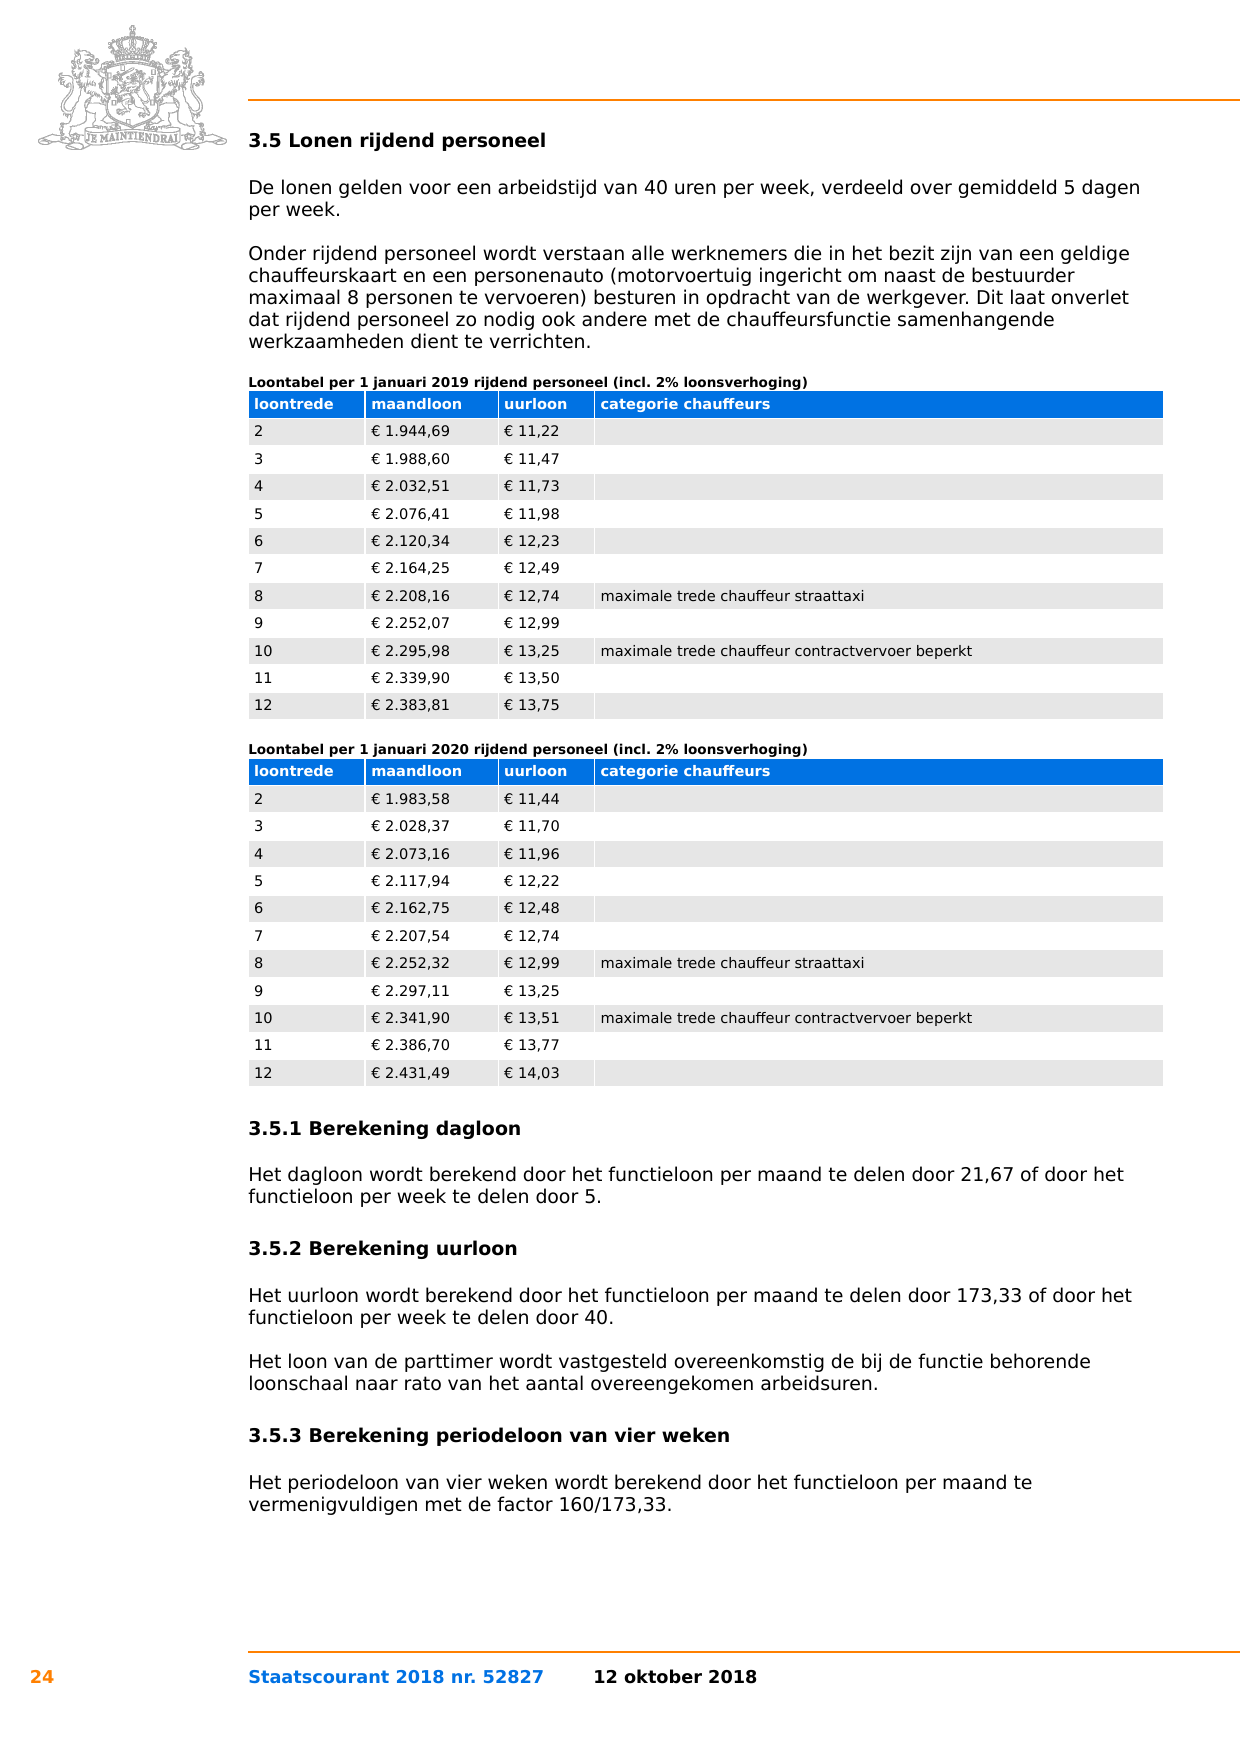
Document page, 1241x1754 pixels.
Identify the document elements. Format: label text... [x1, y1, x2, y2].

table_cell [595, 896, 1163, 922]
table_cell € 2.297,11 [366, 978, 498, 1004]
text Het periodeloon van vier weken wordt berekend door het functieloon per maand te vermenigvuldigen met de factor 160/173,33. [248, 1472, 1163, 1516]
table_cell 8 [249, 583, 364, 609]
table_cell € 2.073,16 [366, 841, 498, 867]
table_cell € 2.341,90 [366, 1005, 498, 1032]
table_cell € 2.252,07 [366, 610, 498, 637]
subtitle 3.5.3 Berekening periodeloon van vier weken [248, 1425, 1163, 1447]
table_cell € 2.252,32 [366, 950, 498, 977]
table_cell [595, 501, 1163, 527]
table_cell € 14,03 [499, 1060, 594, 1086]
table_cell 9 [249, 978, 364, 1004]
table_cell € 11,47 [499, 446, 594, 472]
table_cell [595, 978, 1163, 1004]
table_cell € 12,74 [499, 583, 594, 609]
table_cell 9 [249, 610, 364, 637]
table_cell [595, 474, 1163, 500]
table_cell € 11,96 [499, 841, 594, 867]
text De lonen gelden voor een arbeidstijd van 40 uren per week, verdeeld over gemiddeld 5 dagen per week. [248, 177, 1163, 221]
table_cell maximale trede chauffeur contractvervoer beperkt [595, 1005, 1163, 1032]
table_cell 2 [249, 419, 364, 445]
table_cell € 13,77 [499, 1033, 594, 1059]
table_cell 4 [249, 841, 364, 867]
table_cell 7 [249, 923, 364, 949]
table_cell [595, 610, 1163, 637]
table_cell € 2.386,70 [366, 1033, 498, 1059]
subtitle 3.5 Lonen rijdend personeel [248, 130, 1163, 152]
table_cell loontrede [249, 391, 364, 418]
table_cell 5 [249, 501, 364, 527]
table_cell 5 [249, 868, 364, 894]
table_cell [595, 841, 1163, 867]
table_cell € 12,22 [499, 868, 594, 894]
table_cell € 12,48 [499, 896, 594, 922]
table_cell € 11,44 [499, 786, 594, 812]
table_cell [595, 1033, 1163, 1059]
table_cell uurloon [499, 759, 594, 785]
table_cell € 2.207,54 [366, 923, 498, 949]
table_cell [595, 786, 1163, 812]
table_cell [595, 528, 1163, 554]
text Het uurloon wordt berekend door het functieloon per maand te delen door 173,33 of door het functieloon per week te delen door 40. [248, 1285, 1163, 1329]
table_cell € 2.431,49 [366, 1060, 498, 1086]
table_cell € 1.944,69 [366, 419, 498, 445]
table_cell [595, 419, 1163, 445]
text Het loon van de parttimer wordt vastgesteld overeenkomstig de bij de functie behorende loonschaal naar rato van het aantal overeengekomen arbeidsuren. [248, 1351, 1163, 1395]
table_cell categorie chauffeurs [595, 391, 1163, 418]
table_cell € 12,74 [499, 923, 594, 949]
table_cell € 2.117,94 [366, 868, 498, 894]
table_cell € 1.988,60 [366, 446, 498, 472]
table_cell € 12,49 [499, 556, 594, 582]
table_cell € 2.383,81 [366, 693, 498, 719]
table_cell € 2.162,75 [366, 896, 498, 922]
table_cell € 2.032,51 [366, 474, 498, 500]
table_cell € 11,98 [499, 501, 594, 527]
table_cell [595, 693, 1163, 719]
table_cell € 2.120,34 [366, 528, 498, 554]
table_cell € 13,75 [499, 693, 594, 719]
table_cell € 11,73 [499, 474, 594, 500]
table_cell € 11,22 [499, 419, 594, 445]
table_cell [595, 868, 1163, 894]
subtitle 3.5.2 Berekening uurloon [248, 1238, 1163, 1260]
table_cell 10 [249, 1005, 364, 1032]
text Onder rijdend personeel wordt verstaan alle werknemers die in het bezit zijn van een geldige chauffeurskaart en een personenauto (motorvoertuig ingericht om naast de bestuurder maximaal 8 personen te vervoeren) besturen in opdracht van de werkgever. Dit laat onverlet dat rijdend personeel zo nodig ook andere met de chauffeursfunctie samenhangende werkzaamheden dient te verrichten. [248, 243, 1163, 353]
table_cell 3 [249, 446, 364, 472]
table_cell € 2.164,25 [366, 556, 498, 582]
table_cell € 2.208,16 [366, 583, 498, 609]
table_cell € 1.983,58 [366, 786, 498, 812]
subtitle 3.5.1 Berekening dagloon [248, 1117, 1163, 1139]
table_cell € 2.295,98 [366, 638, 498, 664]
table_cell [595, 814, 1163, 840]
table_cell € 12,23 [499, 528, 594, 554]
table_cell loontrede [249, 759, 364, 785]
table_cell € 11,70 [499, 814, 594, 840]
table_cell 4 [249, 474, 364, 500]
table_cell 10 [249, 638, 364, 664]
table_cell [595, 1060, 1163, 1086]
table_cell [595, 665, 1163, 692]
table_cell maandloon [366, 391, 498, 418]
table_cell € 2.339,90 [366, 665, 498, 692]
table_cell [595, 446, 1163, 472]
table_cell 6 [249, 896, 364, 922]
table_cell € 13,25 [499, 638, 594, 664]
table_cell 12 [249, 693, 364, 719]
table_cell € 12,99 [499, 950, 594, 977]
table_cell 7 [249, 556, 364, 582]
table_header Loontabel per 1 januari 2019 rijdend personeel (incl. 2% loonsverhoging) [248, 375, 1163, 390]
table_cell 11 [249, 665, 364, 692]
table_cell 6 [249, 528, 364, 554]
table_cell 11 [249, 1033, 364, 1059]
picture [38, 25, 227, 150]
table_cell [595, 923, 1163, 949]
table_cell uurloon [499, 391, 594, 418]
table_cell maandloon [366, 759, 498, 785]
table_cell maximale trede chauffeur straattaxi [595, 950, 1163, 977]
table_cell € 13,25 [499, 978, 594, 1004]
table_cell € 2.028,37 [366, 814, 498, 840]
table_cell € 13,50 [499, 665, 594, 692]
text Het dagloon wordt berekend door het functieloon per maand te delen door 21,67 of door het functieloon per week te delen door 5. [248, 1164, 1163, 1208]
table_header Loontabel per 1 januari 2020 rijdend personeel (incl. 2% loonsverhoging) [248, 742, 1163, 758]
table_cell 12 [249, 1060, 364, 1086]
table_cell € 2.076,41 [366, 501, 498, 527]
table_cell maximale trede chauffeur straattaxi [595, 583, 1163, 609]
table_cell € 12,99 [499, 610, 594, 637]
table_cell categorie chauffeurs [595, 759, 1163, 785]
table_cell 3 [249, 814, 364, 840]
table_cell [595, 556, 1163, 582]
table_cell maximale trede chauffeur contractvervoer beperkt [595, 638, 1163, 664]
table_cell 8 [249, 950, 364, 977]
table_cell 2 [249, 786, 364, 812]
table_cell € 13,51 [499, 1005, 594, 1032]
